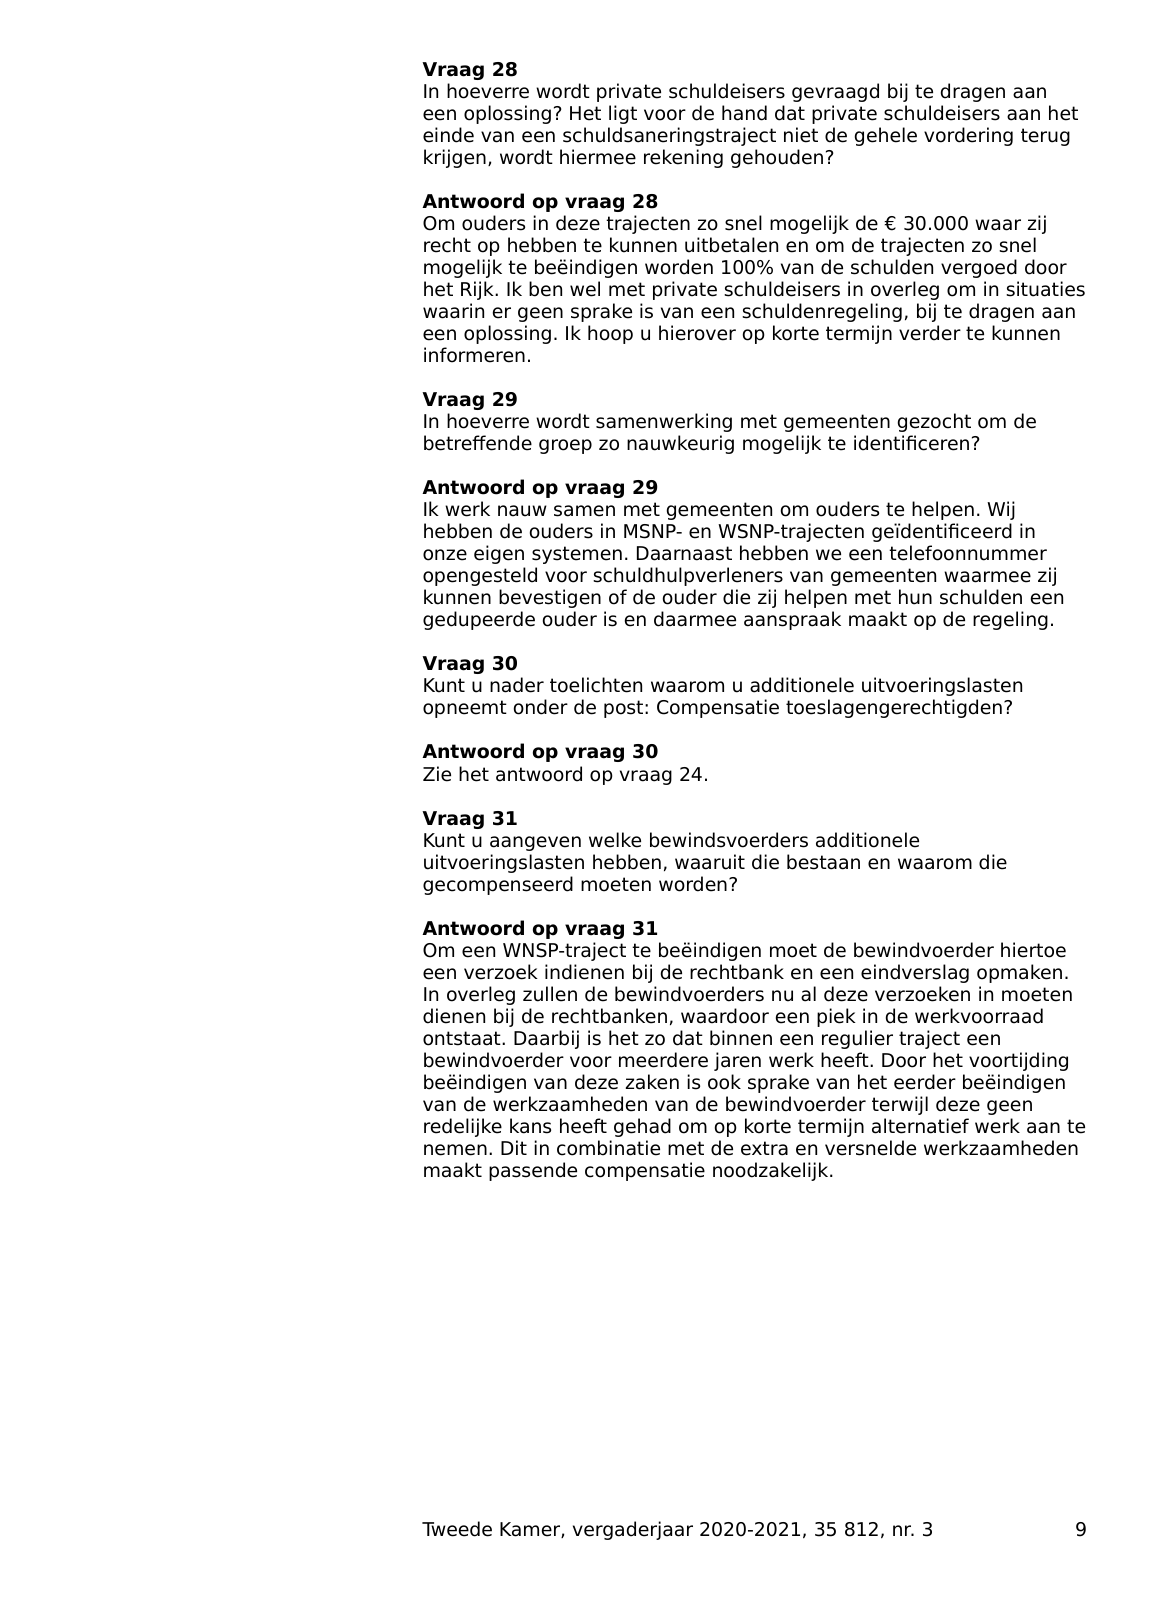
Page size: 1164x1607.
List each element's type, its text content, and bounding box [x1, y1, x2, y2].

text Om ouders in deze trajecten zo snel mogelijk de € 30.000 waar zij recht op hebben te kunnen uitbetalen en om de trajecten zo snel mogelijk te beëindigen worden 100% van de schulden vergoed door het Rijk. Ik ben wel met private schuldeisers in overleg om in situaties waarin er geen sprake is van een schuldenregeling, bij te dragen aan een oplossing. Ik hoop u hierover op korte termijn verder te kunnen informeren. [422, 213, 1087, 367]
text Vraag 31 [422, 808, 1087, 829]
text Antwoord op vraag 31 [422, 918, 1087, 940]
text Vraag 29 [422, 389, 1087, 411]
text Antwoord op vraag 29 [422, 477, 1087, 499]
text Vraag 30 [422, 653, 1087, 675]
text Kunt u aangeven welke bewindsvoerders additionele uitvoeringslasten hebben, waaruit die bestaan en waarom die gecompenseerd moeten worden? [422, 829, 1087, 896]
text Zie het antwoord op vraag 24. [422, 763, 1087, 785]
text Vraag 28 [422, 59, 1087, 81]
text In hoeverre wordt samenwerking met gemeenten gezocht om de betreffende groep zo nauwkeurig mogelijk te identificeren? [422, 411, 1087, 455]
text Kunt u nader toelichten waarom u additionele uitvoeringslasten opneemt onder de post: Compensatie toeslagengerechtigden? [422, 675, 1087, 719]
text In hoeverre wordt private schuldeisers gevraagd bij te dragen aan een oplossing? Het ligt voor de hand dat private schuldeisers aan het einde van een schuldsaneringstraject niet de gehele vordering terug krijgen, wordt hiermee rekening gehouden? [422, 81, 1087, 169]
text Om een WNSP-traject te beëindigen moet de bewindvoerder hiertoe een verzoek indienen bij de rechtbank en een eindverslag opmaken. In overleg zullen de bewindvoerders nu al deze verzoeken in moeten dienen bij de rechtbanken, waardoor een piek in de werkvoorraad ontstaat. Daarbij is het zo dat binnen een regulier traject een bewindvoerder voor meerdere jaren werk heeft. Door het voortijding beëindigen van deze zaken is ook sprake van het eerder beëindigen van de werkzaamheden van de bewindvoerder terwijl deze geen redelijke kans heeft gehad om op korte termijn alternatief werk aan te nemen. Dit in combinatie met de extra en versnelde werkzaamheden maakt passende compensatie noodzakelijk. [422, 940, 1087, 1181]
text Ik werk nauw samen met gemeenten om ouders te helpen. Wij hebben de ouders in MSNP- en WSNP-trajecten geïdentificeerd in onze eigen systemen. Daarnaast hebben we een telefoonnummer opengesteld voor schuldhulpverleners van gemeenten waarmee zij kunnen bevestigen of de ouder die zij helpen met hun schulden een gedupeerde ouder is en daarmee aanspraak maakt op de regeling. [422, 499, 1087, 631]
text Antwoord op vraag 30 [422, 741, 1087, 763]
text Antwoord op vraag 28 [422, 191, 1087, 213]
